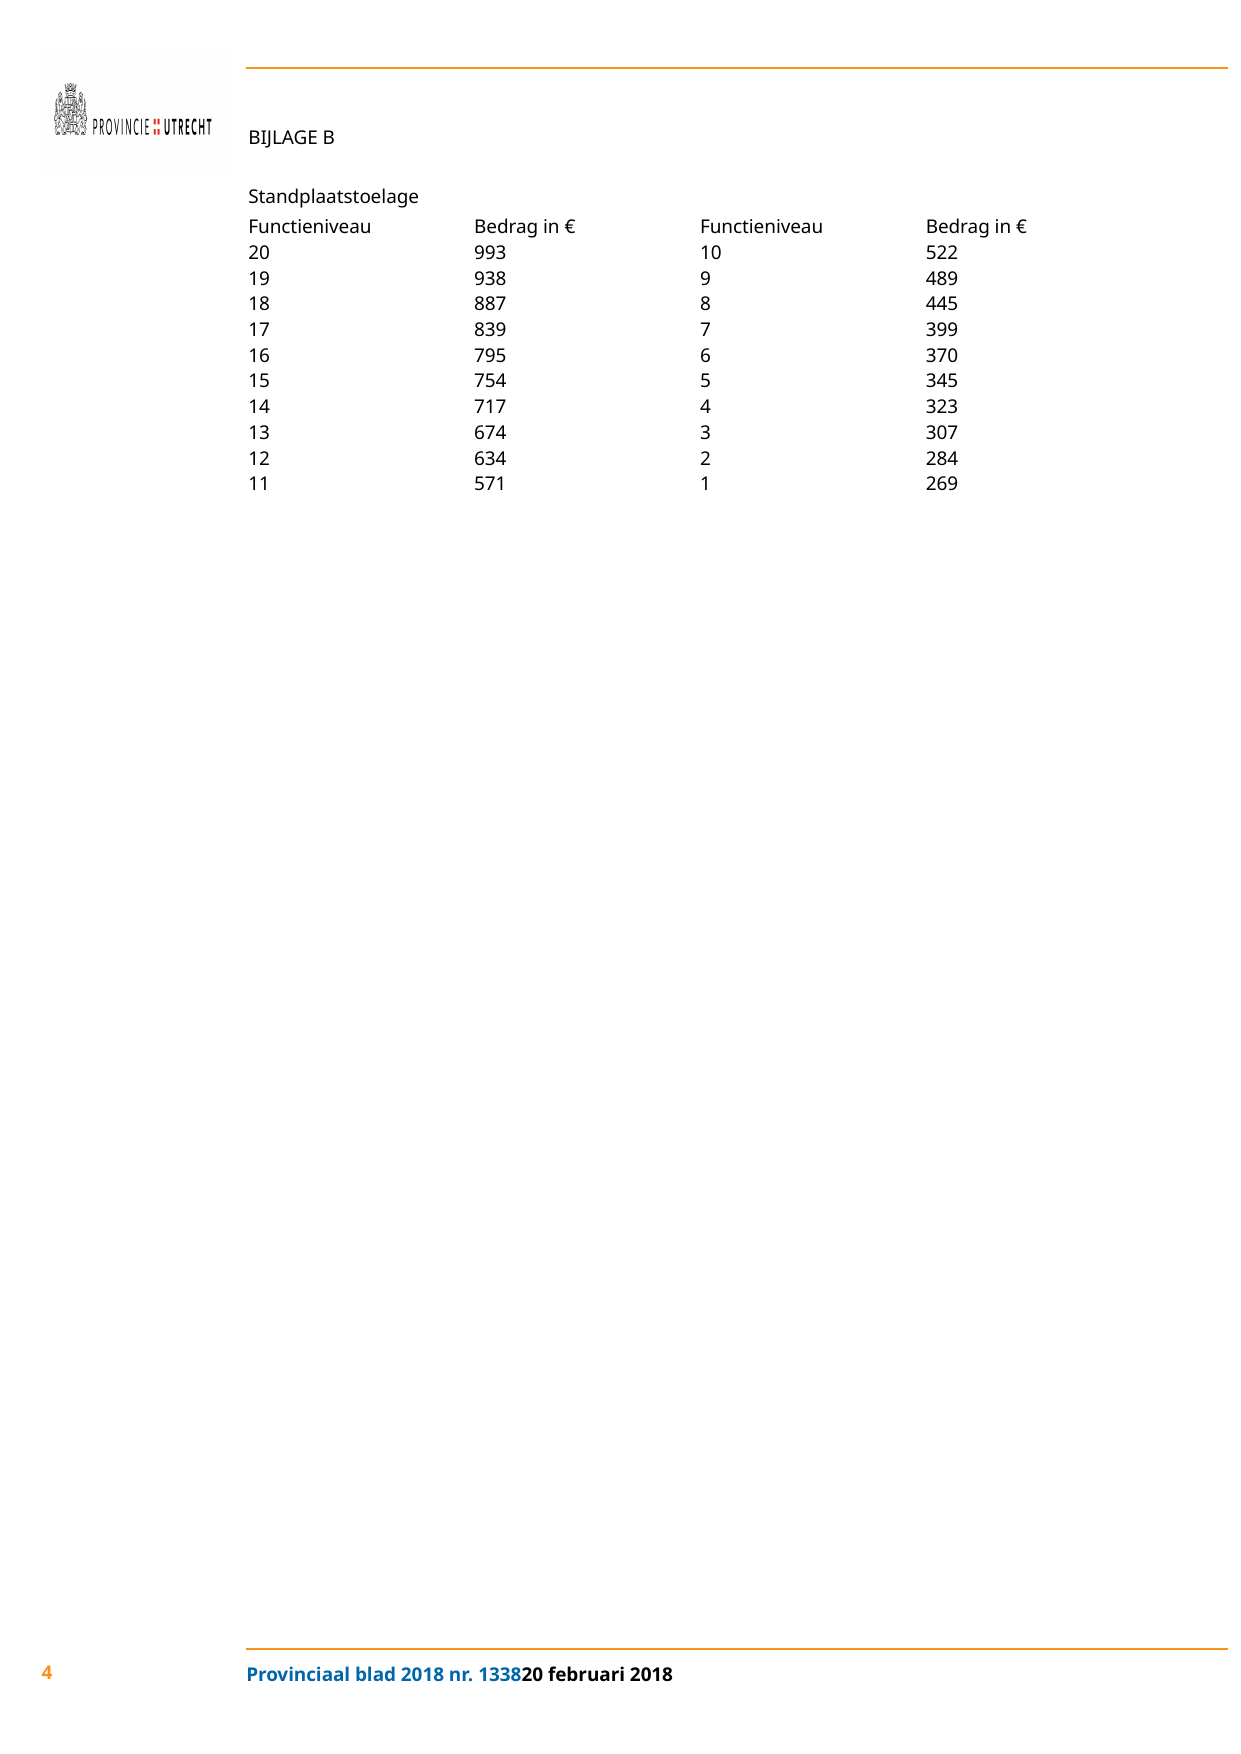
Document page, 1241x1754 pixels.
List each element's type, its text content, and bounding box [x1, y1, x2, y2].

table_cell 18 [248, 290, 474, 316]
table_cell 4 [700, 393, 926, 419]
table_cell 795 [474, 342, 700, 368]
table_cell 2 [700, 445, 926, 471]
table_cell 12 [248, 445, 474, 471]
table_cell 7 [700, 316, 926, 342]
table_cell 20 [248, 239, 474, 265]
table_cell 634 [474, 445, 700, 471]
table_cell 887 [474, 290, 700, 316]
table_cell 370 [926, 342, 1152, 368]
text BIJLAGE B [248, 124, 1152, 150]
table_cell 674 [474, 419, 700, 445]
text Standplaatstoelage [248, 183, 1152, 209]
table_cell 9 [700, 265, 926, 290]
table_cell 3 [700, 419, 926, 445]
table_cell 489 [926, 265, 1152, 290]
table_cell 522 [926, 239, 1152, 265]
table_cell 445 [926, 290, 1152, 316]
table_cell 1 [700, 471, 926, 496]
table_cell 8 [700, 290, 926, 316]
table_cell 10 [700, 239, 926, 265]
table_header Functieniveau [700, 213, 926, 239]
table_header Bedrag in € [926, 213, 1152, 239]
table_cell 345 [926, 368, 1152, 393]
table_cell 323 [926, 393, 1152, 419]
table_header Bedrag in € [474, 213, 700, 239]
table_cell 839 [474, 316, 700, 342]
table_cell 5 [700, 368, 926, 393]
table_cell 571 [474, 471, 700, 496]
table_cell 16 [248, 342, 474, 368]
table_cell 13 [248, 419, 474, 445]
table_cell 399 [926, 316, 1152, 342]
table_cell 269 [926, 471, 1152, 496]
table_header Functieniveau [248, 213, 474, 239]
table_cell 14 [248, 393, 474, 419]
table_cell 6 [700, 342, 926, 368]
table_cell 938 [474, 265, 700, 290]
table_cell 307 [926, 419, 1152, 445]
table_cell 17 [248, 316, 474, 342]
table_cell 11 [248, 471, 474, 496]
table_cell 993 [474, 239, 700, 265]
table_cell 284 [926, 445, 1152, 471]
table_cell 754 [474, 368, 700, 393]
table_cell 15 [248, 368, 474, 393]
table_cell 19 [248, 265, 474, 290]
table_cell 717 [474, 393, 700, 419]
picture [41, 47, 231, 172]
